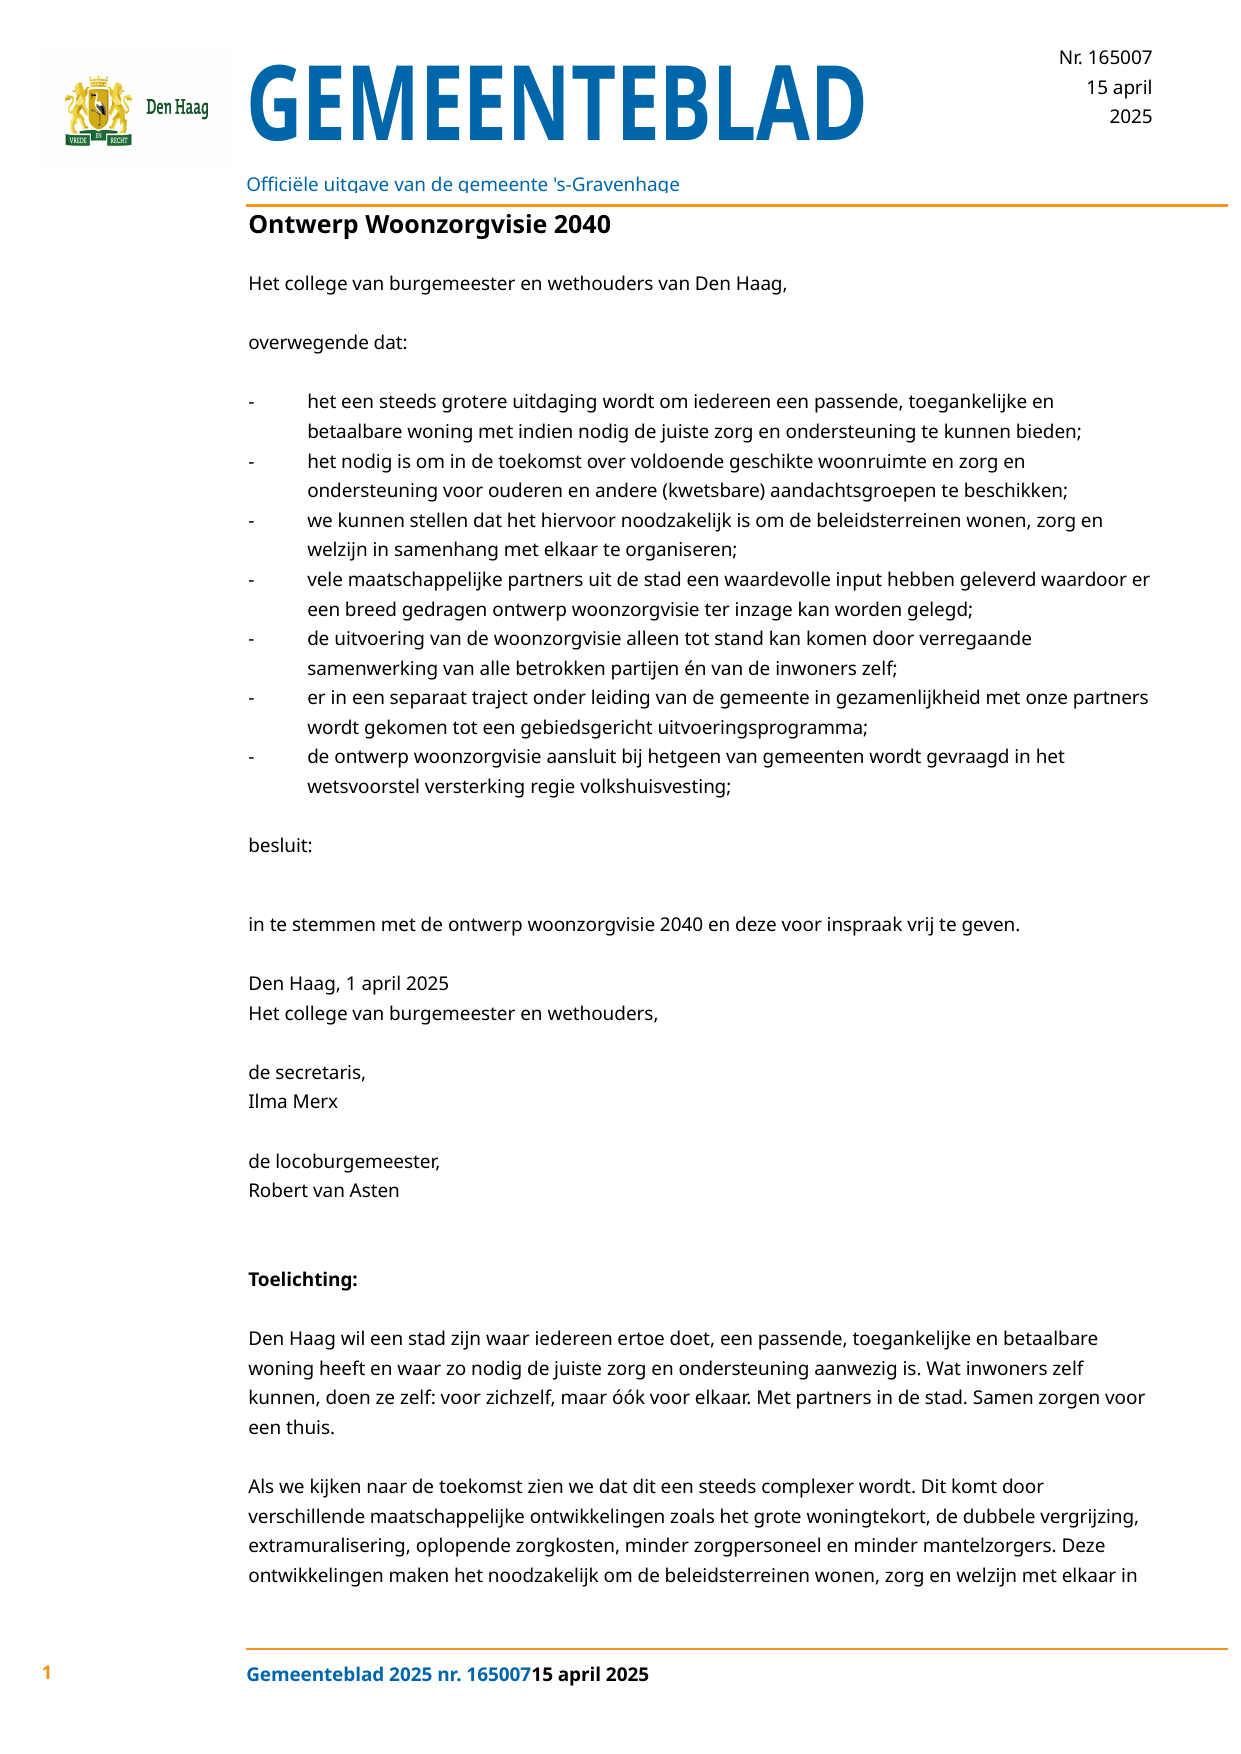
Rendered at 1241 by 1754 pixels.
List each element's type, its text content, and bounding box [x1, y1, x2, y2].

list het nodig is om in de toekomst over voldoende geschikte woonruimte en zorg en ondersteuning voor ouderen en andere (kwetsbare) aandachtsgroepen te beschikken; [248, 448, 1152, 503]
list de uitvoering van de woonzorgvisie alleen tot stand kan komen door verregaande samenwerking van alle betrokken partijen én van de inwoners zelf; [248, 625, 1152, 681]
text besluit: [248, 832, 1152, 858]
list vele maatschappelijke partners uit de stad een waardevolle input hebben geleverd waardoor er een breed gedragen ontwerp woonzorgvisie ter inzage kan worden gelegd; [248, 566, 1152, 621]
text de locoburgemeester, [248, 1148, 1152, 1174]
text overwegende dat: [248, 329, 1152, 355]
text Den Haag, 1 april 2025 [248, 970, 1152, 996]
list er in een separaat traject onder leiding van de gemeente in gezamenlijkheid met onze partners wordt gekomen tot een gebiedsgericht uitvoeringsprogramma; [248, 684, 1152, 740]
text Het college van burgemeester en wethouders van Den Haag, [248, 270, 1152, 296]
text Ontwerp Woonzorgvisie 2040 [248, 207, 1152, 241]
text Als we kijken naar de toekomst zien we dat dit een steeds complexer wordt. Dit komt door verschillende maatschappelijke ontwikkelingen zoals het grote woningtekort, de dubbele vergrijzing, extramuralisering, oplopende zorgkosten, minder zorgpersoneel en minder mantelzorgers. Deze ontwikkelingen maken het noodzakelijk om de beleidsterreinen wonen, zorg en welzijn met elkaar in [248, 1473, 1152, 1588]
text de secretaris, [248, 1059, 1152, 1085]
text in te stemmen met de ontwerp woonzorgvisie 2040 en deze voor inspraak vrij te geven. [248, 911, 1152, 937]
text Den Haag wil een stad zijn waar iedereen ertoe doet, een passende, toegankelijke en betaalbare woning heeft en waar zo nodig de juiste zorg en ondersteuning aanwezig is. Wat inwoners zelf kunnen, doen ze zelf: voor zichzelf, maar óók voor elkaar. Met partners in de stad. Samen zorgen voor een thuis. [248, 1325, 1152, 1440]
text Robert van Asten [248, 1177, 1152, 1203]
text Het college van burgemeester en wethouders, [248, 1000, 1152, 1026]
list de ontwerp woonzorgvisie aansluit bij hetgeen van gemeenten wordt gevraagd in het wetsvoorstel versterking regie volkshuisvesting; [248, 744, 1152, 799]
list we kunnen stellen dat het hiervoor noodzakelijk is om de beleidsterreinen wonen, zorg en welzijn in samenhang met elkaar te organiseren; [248, 507, 1152, 562]
text Toelichting: [248, 1266, 1152, 1292]
list het een steeds grotere uitdaging wordt om iedereen een passende, toegankelijke en betaalbare woning met indien nodig de juiste zorg en ondersteuning te kunnen bieden; [248, 389, 1152, 444]
text Ilma Merx [248, 1089, 1152, 1114]
picture [41, 47, 231, 172]
